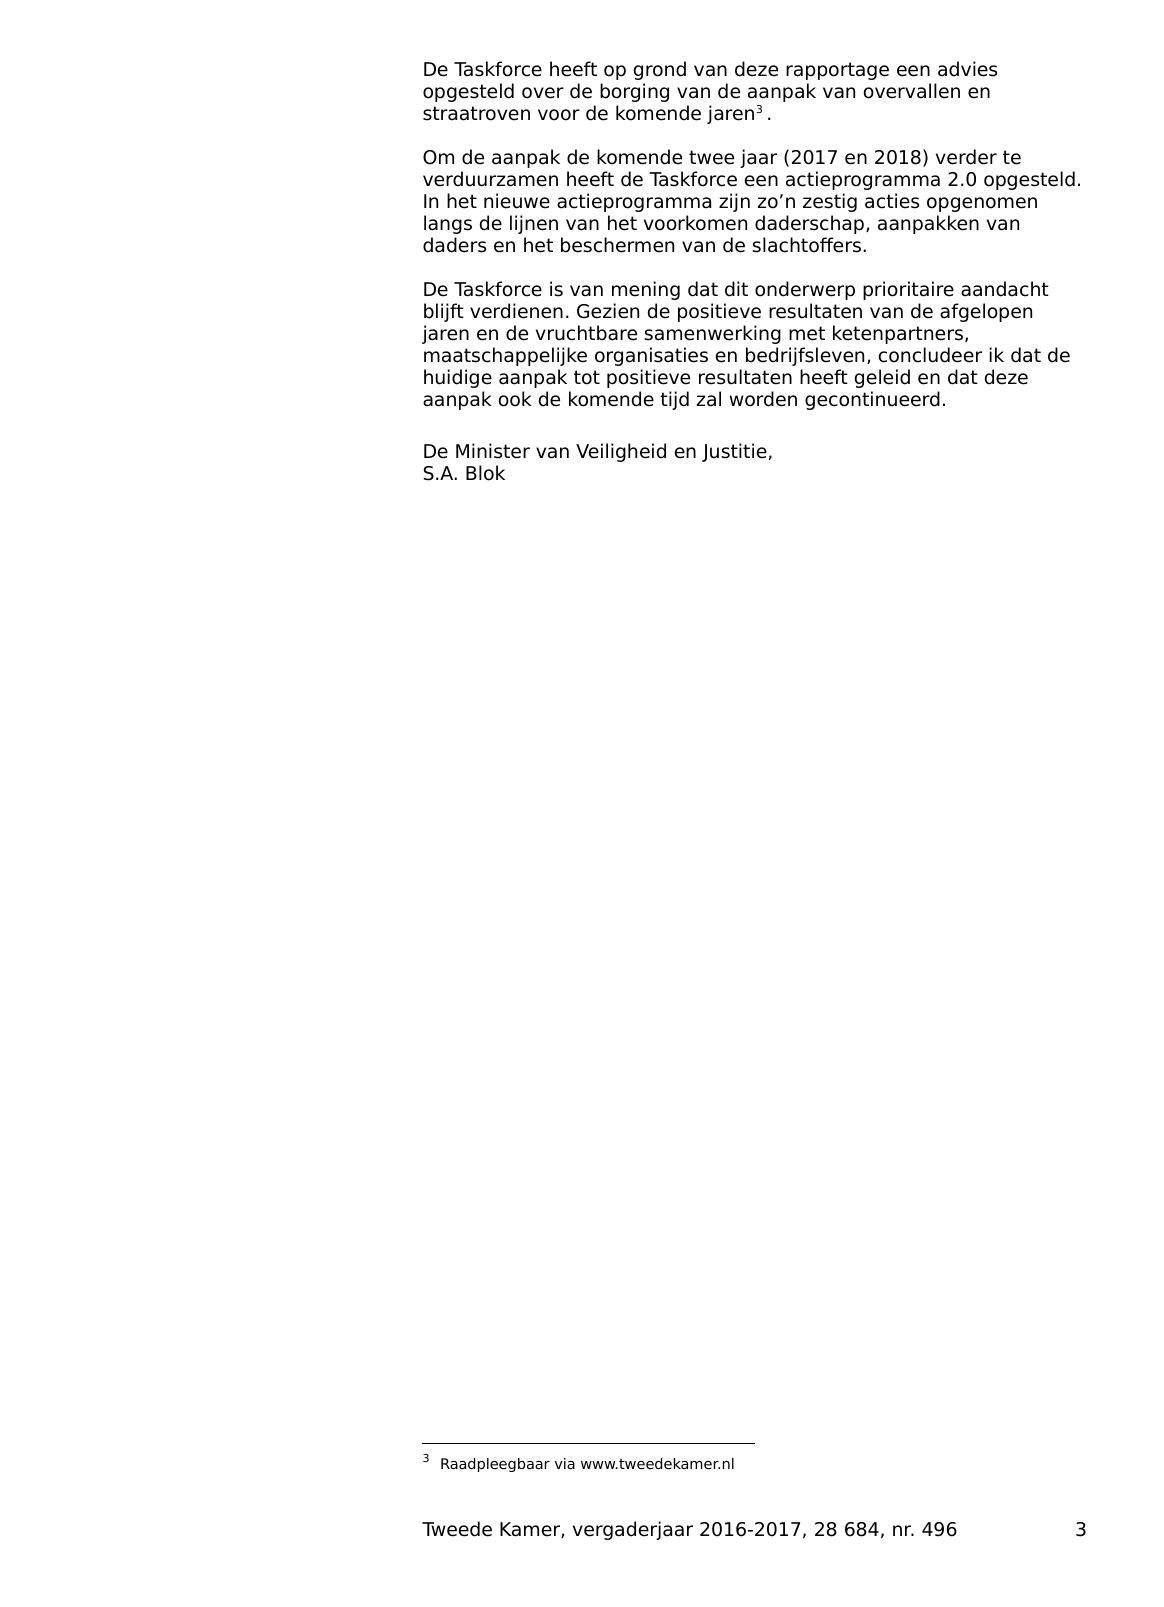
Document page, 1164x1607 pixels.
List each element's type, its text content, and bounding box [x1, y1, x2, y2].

text Raadpleegbaar via www.tweedekamer.nl [422, 1452, 1087, 1474]
text De Taskforce heeft op grond van deze rapportage een advies opgesteld over de borging van de aanpak van overvallen en straatroven voor de komende jaren. [422, 59, 1087, 125]
text De Minister van Veiligheid en Justitie, S.A. Blok [422, 441, 1087, 485]
text Om de aanpak de komende twee jaar (2017 en 2018) verder te verduurzamen heeft de Taskforce een actieprogramma 2.0 opgesteld. In het nieuwe actieprogramma zijn zo’n zestig acties opgenomen langs de lijnen van het voorkomen daderschap, aanpakken van daders en het beschermen van de slachtoffers. [422, 147, 1087, 257]
text De Taskforce is van mening dat dit onderwerp prioritaire aandacht blijft verdienen. Gezien de positieve resultaten van de afgelopen jaren en de vruchtbare samenwerking met ketenpartners, maatschappelijke organisaties en bedrijfsleven, concludeer ik dat de huidige aanpak tot positieve resultaten heeft geleid en dat deze aanpak ook de komende tijd zal worden gecontinueerd. [422, 279, 1087, 411]
